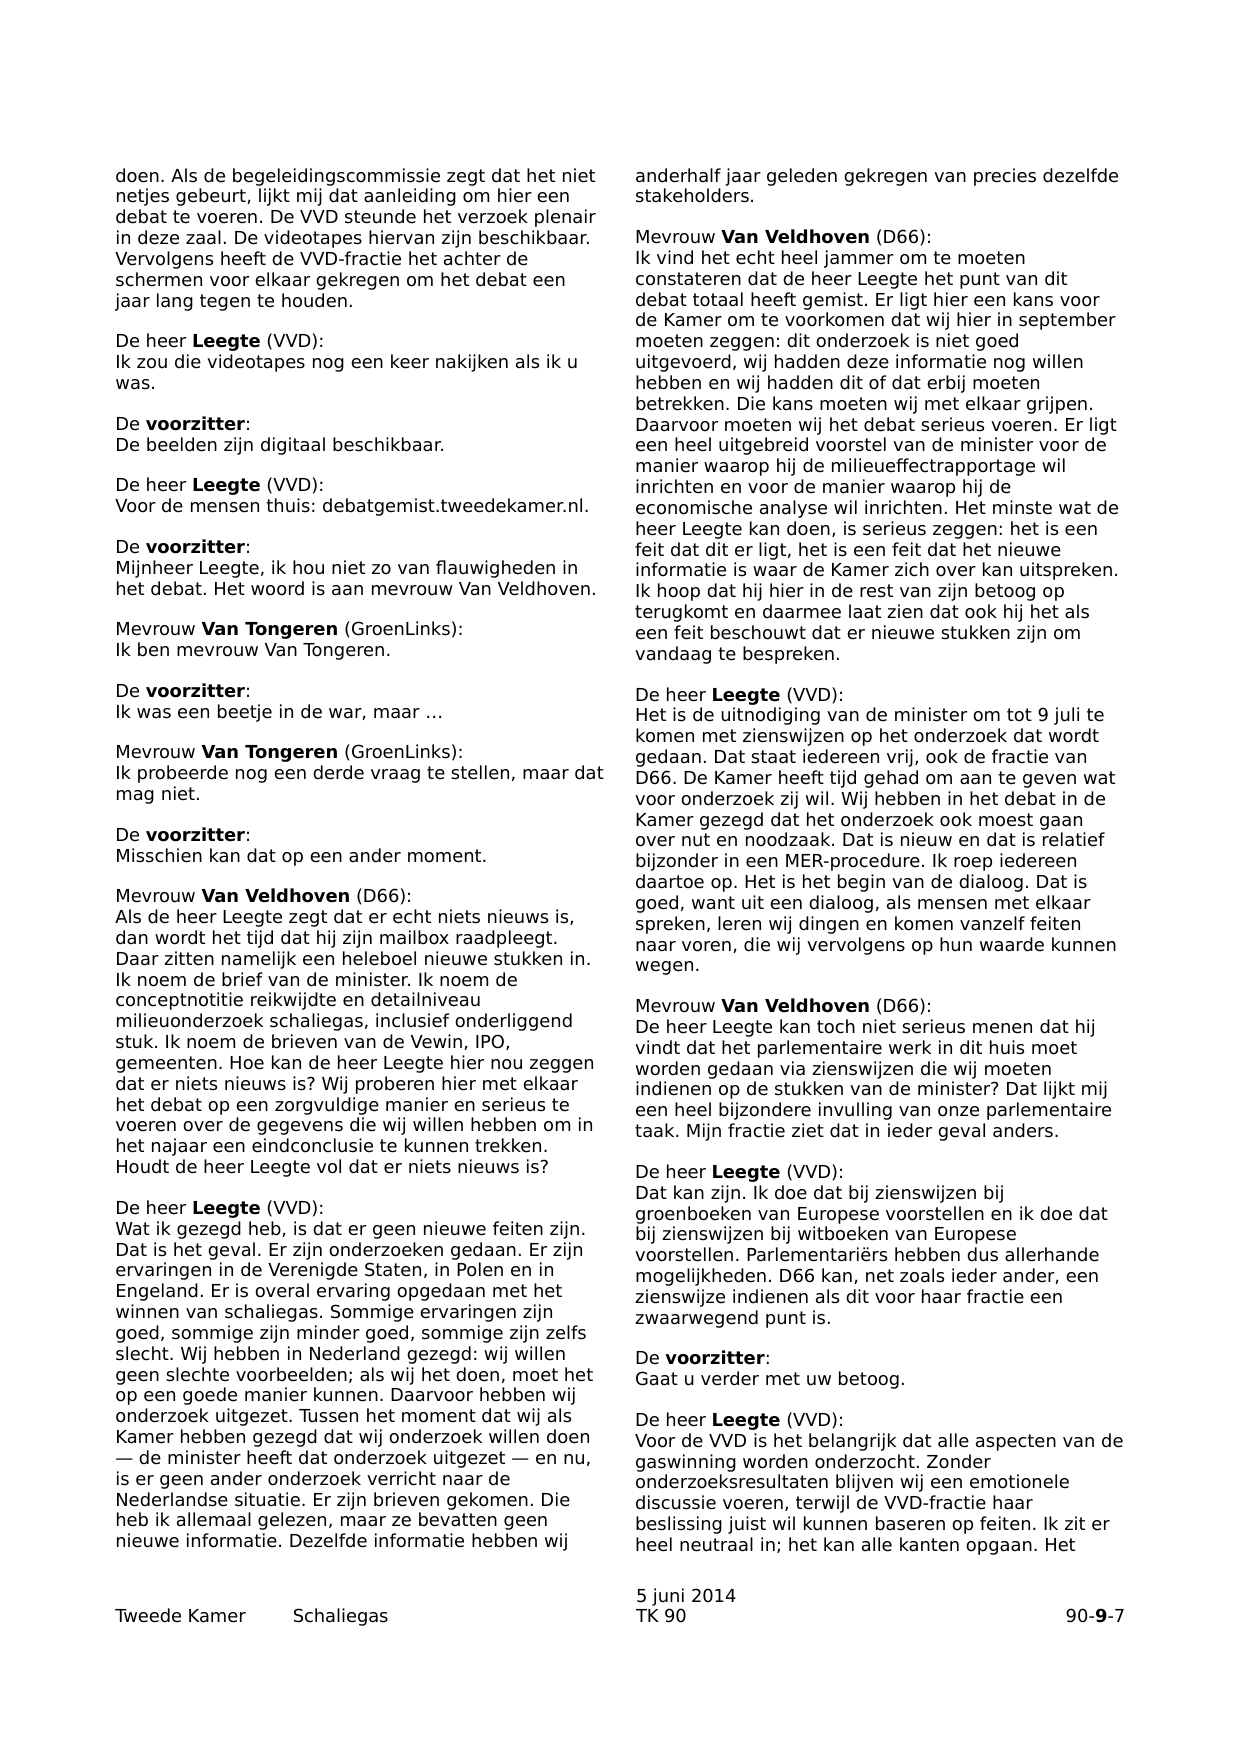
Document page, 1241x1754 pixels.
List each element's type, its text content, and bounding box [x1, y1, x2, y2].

text Mijnheer Leegte, ik hou niet zo van flauwigheden in het debat. Het woord is aan mevrouw Van Veldhoven. [115, 557, 605, 599]
text Dat kan zijn. Ik doe dat bij zienswijzen bij groenboeken van Europese voorstellen en ik doe dat bij zienswijzen bij witboeken van Europese voorstellen. Parlementariërs hebben dus allerhande mogelijkheden. D66 kan, net zoals ieder ander, een zienswijze indienen als dit voor haar fractie een zwaarwegend punt is. [635, 1182, 1125, 1328]
text Mevrouw Van Veldhoven (D66): [115, 886, 605, 907]
text anderhalf jaar geleden gekregen van precies dezelfde stakeholders. [635, 165, 1125, 207]
text Ik zou die videotapes nog een keer nakijken als ik u was. [115, 352, 605, 393]
text doen. Als de begeleidingscommissie zegt dat het niet netjes gebeurt, lijkt mij dat aanleiding om hier een debat te voeren. De VVD steunde het verzoek plenair in deze zaal. De videotapes hiervan zijn beschikbaar. Vervolgens heeft de VVD-fractie het achter de schermen voor elkaar gekregen om het debat een jaar lang tegen te houden. [115, 165, 605, 311]
text De heer Leegte (VVD): [115, 1198, 605, 1218]
text De voorzitter: [635, 1348, 1125, 1369]
text Wat ik gezegd heb, is dat er geen nieuwe feiten zijn. Dat is het geval. Er zijn onderzoeken gedaan. Er zijn ervaringen in de Verenigde Staten, in Polen en in Engeland. Er is overal ervaring opgedaan met het winnen van schaliegas. Sommige ervaringen zijn goed, sommige zijn minder goed, sommige zijn zelfs slecht. Wij hebben in Nederland gezegd: wij willen geen slechte voorbeelden; als wij het doen, moet het op een goede manier kunnen. Daarvoor hebben wij onderzoek uitgezet. Tussen het moment dat wij als Kamer hebben gezegd dat wij onderzoek willen doen — de minister heeft dat onderzoek uitgezet — en nu, is er geen ander onderzoek verricht naar de Nederlandse situatie. Er zijn brieven gekomen. Die heb ik allemaal gelezen, maar ze bevatten geen nieuwe informatie. Dezelfde informatie hebben wij [115, 1218, 605, 1552]
text De heer Leegte kan toch niet serieus menen dat hij vindt dat het parlementaire werk in dit huis moet worden gedaan via zienswijzen die wij moeten indienen op de stukken van de minister? Dat lijkt mij een heel bijzondere invulling van onze parlementaire taak. Mijn fractie ziet dat in ieder geval anders. [635, 1017, 1125, 1142]
text De heer Leegte (VVD): [115, 331, 605, 352]
text Mevrouw Van Veldhoven (D66): [635, 996, 1125, 1017]
text De heer Leegte (VVD): [635, 1162, 1125, 1182]
text Ik vind het echt heel jammer om te moeten constateren dat de heer Leegte het punt van dit debat totaal heeft gemist. Er ligt hier een kans voor de Kamer om te voorkomen dat wij hier in september moeten zeggen: dit onderzoek is niet goed uitgevoerd, wij hadden deze informatie nog willen hebben en wij hadden dit of dat erbij moeten betrekken. Die kans moeten wij met elkaar grijpen. Daarvoor moeten wij het debat serieus voeren. Er ligt een heel uitgebreid voorstel van de minister voor de manier waarop hij de milieueffectrapportage wil inrichten en voor de manier waarop hij de economische analyse wil inrichten. Het minste wat de heer Leegte kan doen, is serieus zeggen: het is een feit dat dit er ligt, het is een feit dat het nieuwe informatie is waar de Kamer zich over kan uitspreken. Ik hoop dat hij hier in de rest van zijn betoog op terugkomt en daarmee laat zien dat ook hij het als een feit beschouwt dat er nieuwe stukken zijn om vandaag te bespreken. [635, 248, 1125, 664]
text De beelden zijn digitaal beschikbaar. [115, 434, 605, 455]
text De heer Leegte (VVD): [635, 684, 1125, 705]
text Het is de uitnodiging van de minister om tot 9 juli te komen met zienswijzen op het onderzoek dat wordt gedaan. Dat staat iedereen vrij, ook de fractie van D66. De Kamer heeft tijd gehad om aan te geven wat voor onderzoek zij wil. Wij hebben in het debat in de Kamer gezegd dat het onderzoek ook moest gaan over nut en noodzaak. Dat is nieuw en dat is relatief bijzonder in een MER-procedure. Ik roep iedereen daartoe op. Het is het begin van de dialoog. Dat is goed, want uit een dialoog, als mensen met elkaar spreken, leren wij dingen en komen vanzelf feiten naar voren, die wij vervolgens op hun waarde kunnen wegen. [635, 705, 1125, 976]
text Voor de mensen thuis: debatgemist.tweedekamer.nl. [115, 496, 605, 517]
text De heer Leegte (VVD): [635, 1410, 1125, 1431]
text Mevrouw Van Tongeren (GroenLinks): [115, 742, 605, 763]
text Ik ben mevrouw Van Tongeren. [115, 640, 605, 661]
text Mevrouw Van Veldhoven (D66): [635, 227, 1125, 248]
text De voorzitter: [115, 413, 605, 434]
text Gaat u verder met uw betoog. [635, 1369, 1125, 1390]
text Misschien kan dat op een ander moment. [115, 845, 605, 866]
text De voorzitter: [115, 824, 605, 845]
text Als de heer Leegte zegt dat er echt niets nieuws is, dan wordt het tijd dat hij zijn mailbox raadpleegt. Daar zitten namelijk een heleboel nieuwe stukken in. Ik noem de brief van de minister. Ik noem de conceptnotitie reikwijdte en detailniveau milieuonderzoek schaliegas, inclusief onderliggend stuk. Ik noem de brieven van de Vewin, IPO, gemeenten. Hoe kan de heer Leegte hier nou zeggen dat er niets nieuws is? Wij proberen hier met elkaar het debat op een zorgvuldige manier en serieus te voeren over de gegevens die wij willen hebben om in het najaar een eindconclusie te kunnen trekken. Houdt de heer Leegte vol dat er niets nieuws is? [115, 907, 605, 1178]
text Voor de VVD is het belangrijk dat alle aspecten van de gaswinning worden onderzocht. Zonder onderzoeksresultaten blijven wij een emotionele discussie voeren, terwijl de VVD-fractie haar beslissing juist wil kunnen baseren op feiten. Ik zit er heel neutraal in; het kan alle kanten opgaan. Het [635, 1431, 1125, 1556]
text De voorzitter: [115, 681, 605, 701]
text Mevrouw Van Tongeren (GroenLinks): [115, 619, 605, 640]
text De voorzitter: [115, 537, 605, 557]
text De heer Leegte (VVD): [115, 475, 605, 496]
text Ik probeerde nog een derde vraag te stellen, maar dat mag niet. [115, 763, 605, 804]
text Ik was een beetje in de war, maar … [115, 701, 605, 722]
